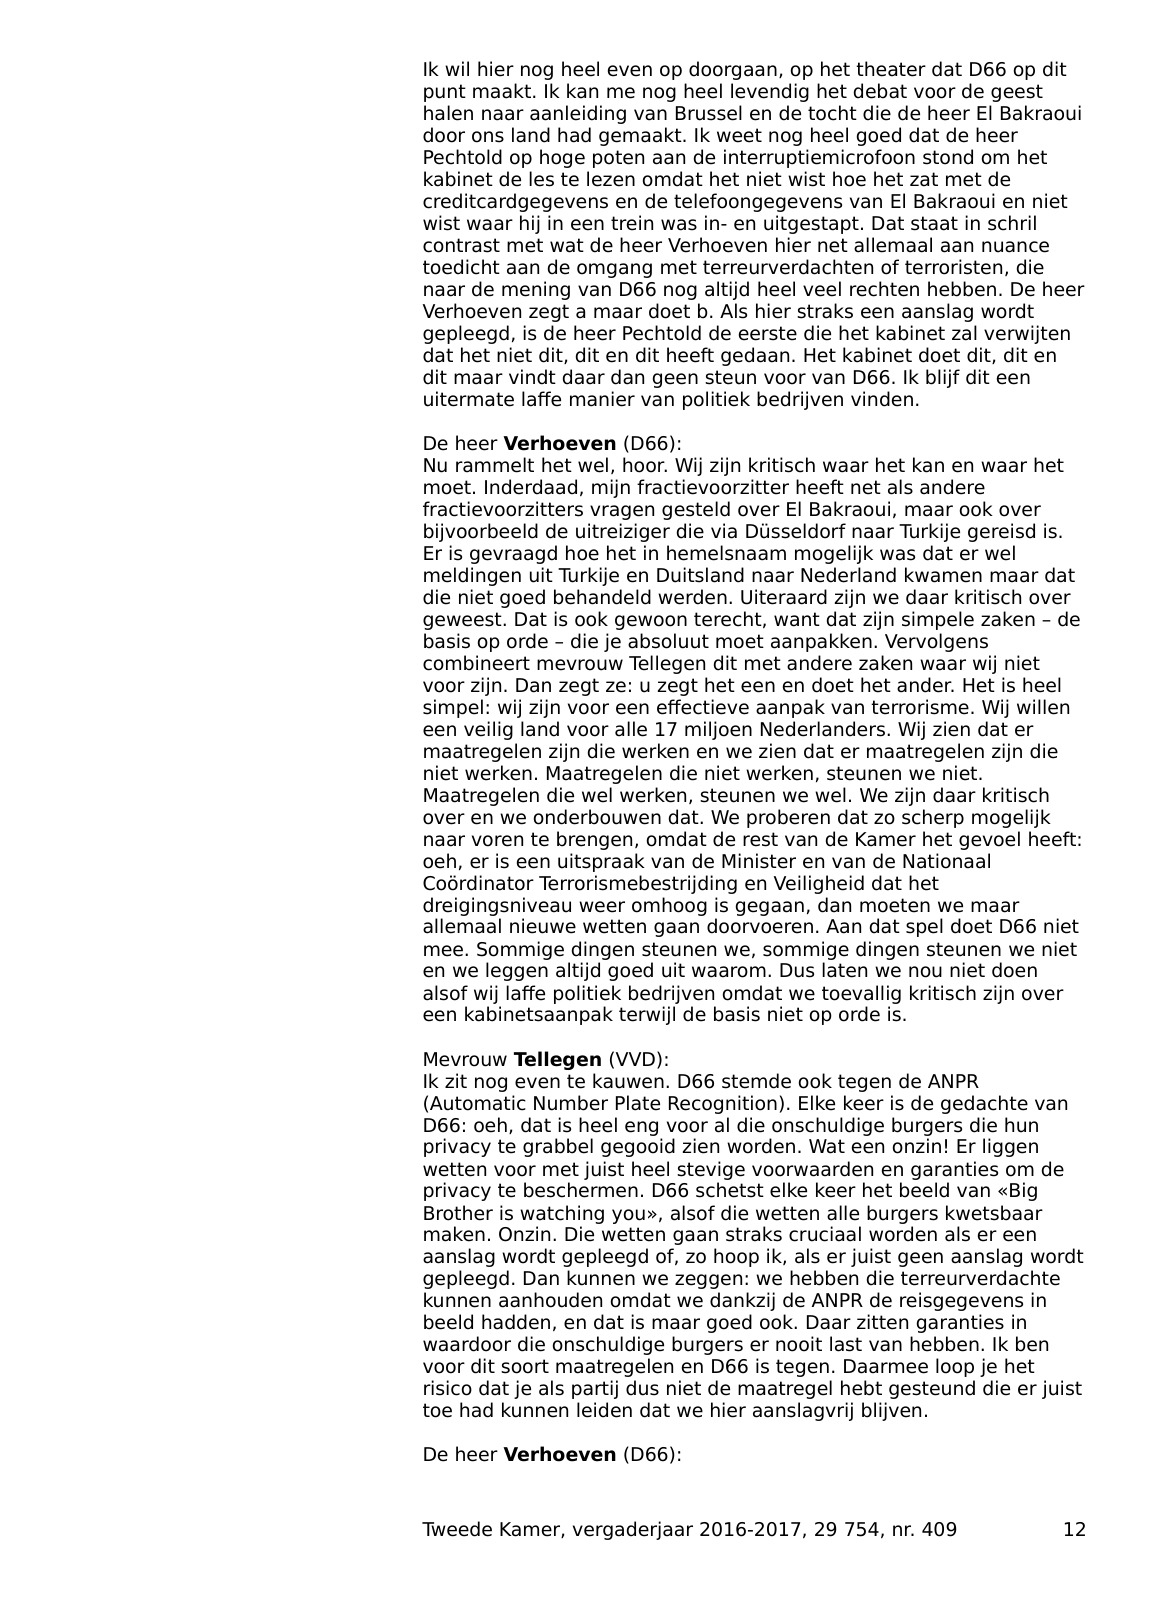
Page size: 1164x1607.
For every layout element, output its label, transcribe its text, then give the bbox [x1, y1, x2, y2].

text Ik zit nog even te kauwen. D66 stemde ook tegen de ANPR (Automatic Number Plate Recognition). Elke keer is de gedachte van D66: oeh, dat is heel eng voor al die onschuldige burgers die hun privacy te grabbel gegooid zien worden. Wat een onzin! Er liggen wetten voor met juist heel stevige voorwaarden en garanties om de privacy te beschermen. D66 schetst elke keer het beeld van «Big Brother is watching you», alsof die wetten alle burgers kwetsbaar maken. Onzin. Die wetten gaan straks cruciaal worden als er een aanslag wordt gepleegd of, zo hoop ik, als er juist geen aanslag wordt gepleegd. Dan kunnen we zeggen: we hebben die terreurverdachte kunnen aanhouden omdat we dankzij de ANPR de reisgegevens in beeld hadden, en dat is maar goed ook. Daar zitten garanties in waardoor die onschuldige burgers er nooit last van hebben. Ik ben voor dit soort maatregelen en D66 is tegen. Daarmee loop je het risico dat je als partij dus niet de maatregel hebt gesteund die er juist toe had kunnen leiden dat we hier aanslagvrij blijven. [422, 1071, 1087, 1422]
text Mevrouw Tellegen (VVD): [422, 1048, 1087, 1071]
text Ik wil hier nog heel even op doorgaan, op het theater dat D66 op dit punt maakt. Ik kan me nog heel levendig het debat voor de geest halen naar aanleiding van Brussel en de tocht die de heer El Bakraoui door ons land had gemaakt. Ik weet nog heel goed dat de heer Pechtold op hoge poten aan de interruptiemicrofoon stond om het kabinet de les te lezen omdat het niet wist hoe het zat met de creditcardgegevens en de telefoongegevens van El Bakraoui en niet wist waar hij in een trein was in- en uitgestapt. Dat staat in schril contrast met wat de heer Verhoeven hier net allemaal aan nuance toedicht aan de omgang met terreurverdachten of terroristen, die naar de mening van D66 nog altijd heel veel rechten hebben. De heer Verhoeven zegt a maar doet b. Als hier straks een aanslag wordt gepleegd, is de heer Pechtold de eerste die het kabinet zal verwijten dat het niet dit, dit en dit heeft gedaan. Het kabinet doet dit, dit en dit maar vindt daar dan geen steun voor van D66. Ik blijf dit een uitermate laffe manier van politiek bedrijven vinden. [422, 59, 1087, 411]
text Nu rammelt het wel, hoor. Wij zijn kritisch waar het kan en waar het moet. Inderdaad, mijn fractievoorzitter heeft net als andere fractievoorzitters vragen gesteld over El Bakraoui, maar ook over bijvoorbeeld de uitreiziger die via Düsseldorf naar Turkije gereisd is. Er is gevraagd hoe het in hemelsnaam mogelijk was dat er wel meldingen uit Turkije en Duitsland naar Nederland kwamen maar dat die niet goed behandeld werden. Uiteraard zijn we daar kritisch over geweest. Dat is ook gewoon terecht, want dat zijn simpele zaken – de basis op orde – die je absoluut moet aanpakken. Vervolgens combineert mevrouw Tellegen dit met andere zaken waar wij niet voor zijn. Dan zegt ze: u zegt het een en doet het ander. Het is heel simpel: wij zijn voor een effectieve aanpak van terrorisme. Wij willen een veilig land voor alle 17 miljoen Nederlanders. Wij zien dat er maatregelen zijn die werken en we zien dat er maatregelen zijn die niet werken. Maatregelen die niet werken, steunen we niet. Maatregelen die wel werken, steunen we wel. We zijn daar kritisch over en we onderbouwen dat. We proberen dat zo scherp mogelijk naar voren te brengen, omdat de rest van de Kamer het gevoel heeft: oeh, er is een uitspraak van de Minister en van de Nationaal Coördinator Terrorismebestrijding en Veiligheid dat het dreigingsniveau weer omhoog is gegaan, dan moeten we maar allemaal nieuwe wetten gaan doorvoeren. Aan dat spel doet D66 niet mee. Sommige dingen steunen we, sommige dingen steunen we niet en we leggen altijd goed uit waarom. Dus laten we nou niet doen alsof wij laffe politiek bedrijven omdat we toevallig kritisch zijn over een kabinetsaanpak terwijl de basis niet op orde is. [422, 455, 1087, 1026]
text De heer Verhoeven (D66): [422, 1444, 1087, 1466]
text De heer Verhoeven (D66): [422, 433, 1087, 455]
